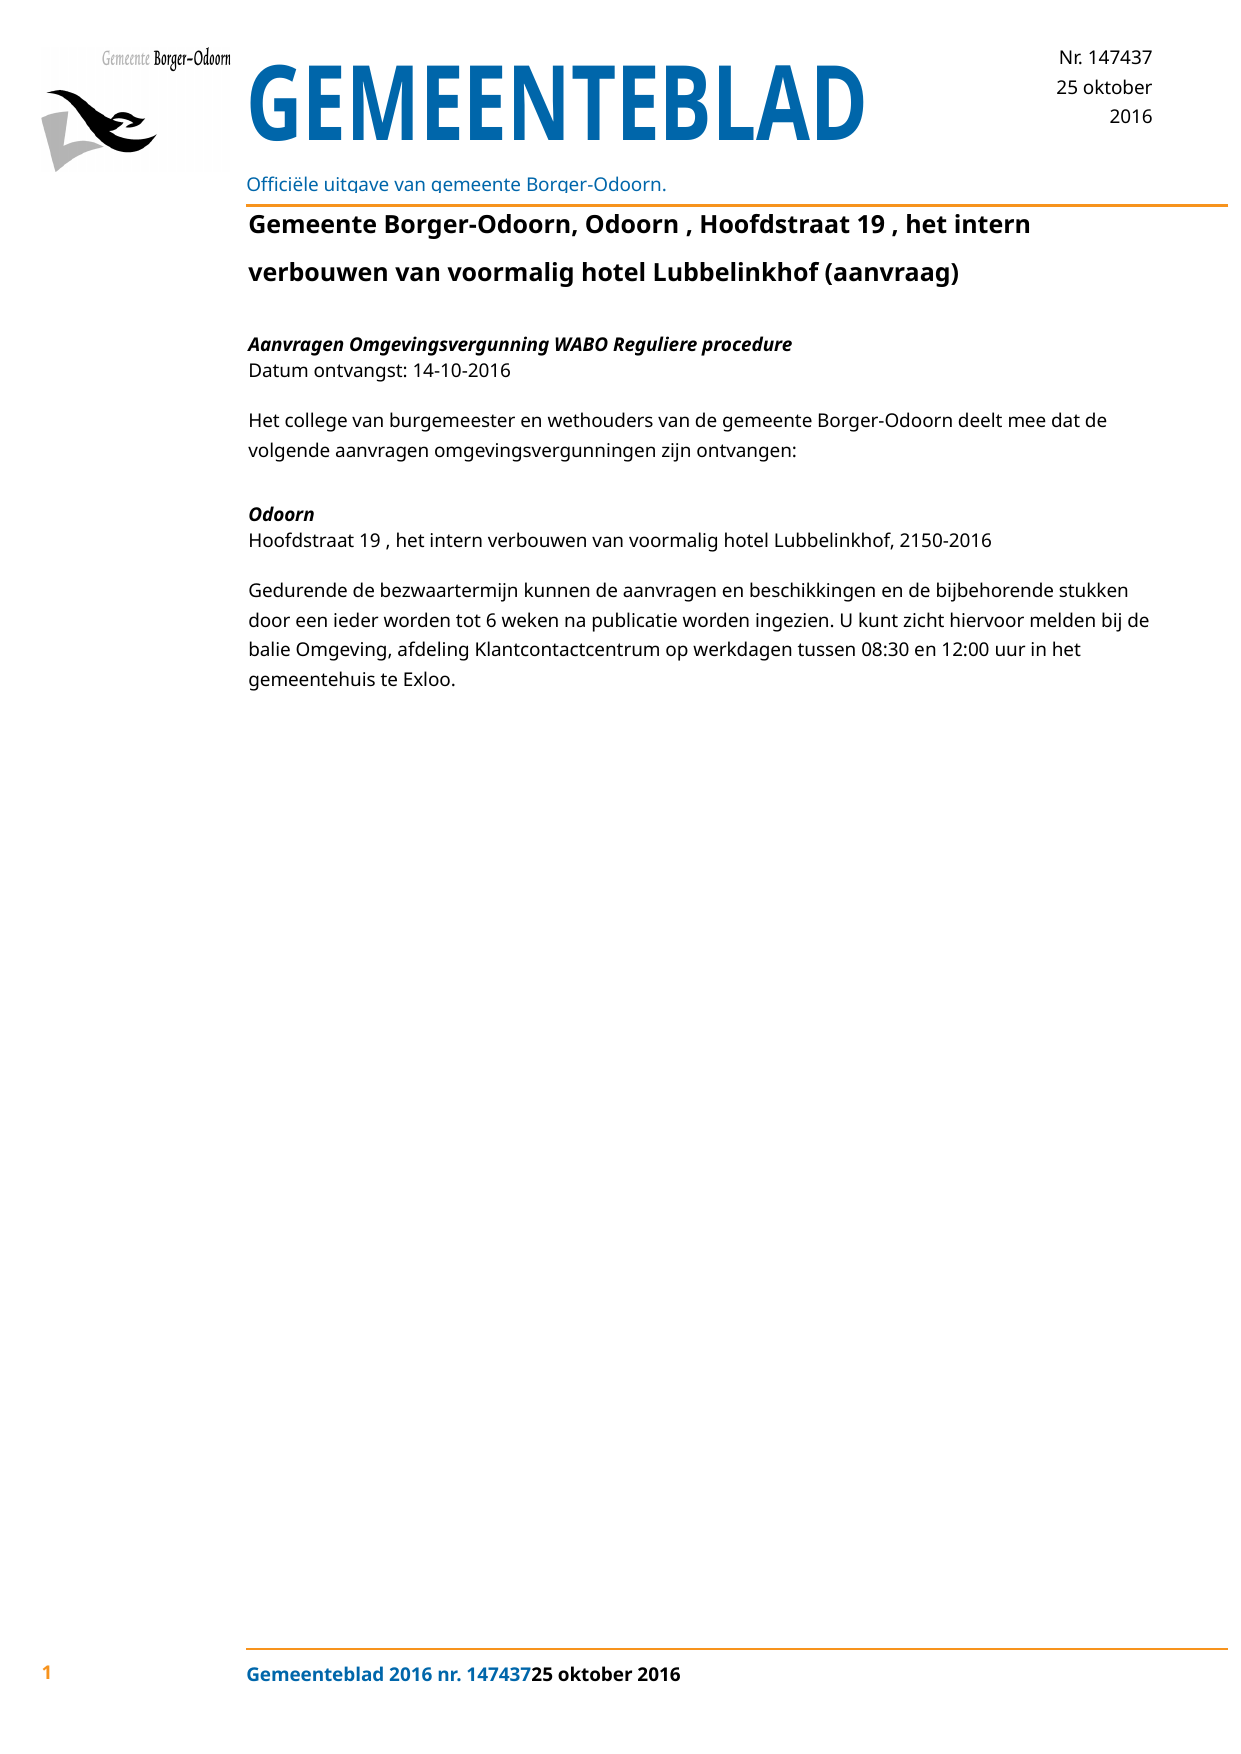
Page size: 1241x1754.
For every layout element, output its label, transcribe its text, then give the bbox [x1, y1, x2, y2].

text Het college van burgemeester en wethouders van de gemeente Borger-Odoorn deelt mee dat de volgende aanvragen omgevingsvergunningen zijn ontvangen: [248, 408, 1152, 463]
text Aanvragen Omgevingsvergunning WABO Reguliere procedure [248, 331, 1152, 357]
text Odoorn [248, 501, 1152, 527]
text Hoofdstraat 19 , het intern verbouwen van voormalig hotel Lubbelinkhof, 2150-2016 [248, 527, 1152, 553]
text Gemeente Borger-Odoorn, Odoorn , Hoofdstraat 19 , het intern verbouwen van voormalig hotel Lubbelinkhof (aanvraag) [248, 207, 1152, 288]
text Datum ontvangst: 14-10-2016 [248, 357, 1152, 383]
picture [41, 47, 231, 172]
text Gedurende de bezwaartermijn kunnen de aanvragen en beschikkingen en de bijbehorende stukken door een ieder worden tot 6 weken na publicatie worden ingezien. U kunt zicht hiervoor melden bij de balie Omgeving, afdeling Klantcontactcentrum op werkdagen tussen 08:30 en 12:00 uur in het gemeentehuis te Exloo. [248, 577, 1152, 692]
